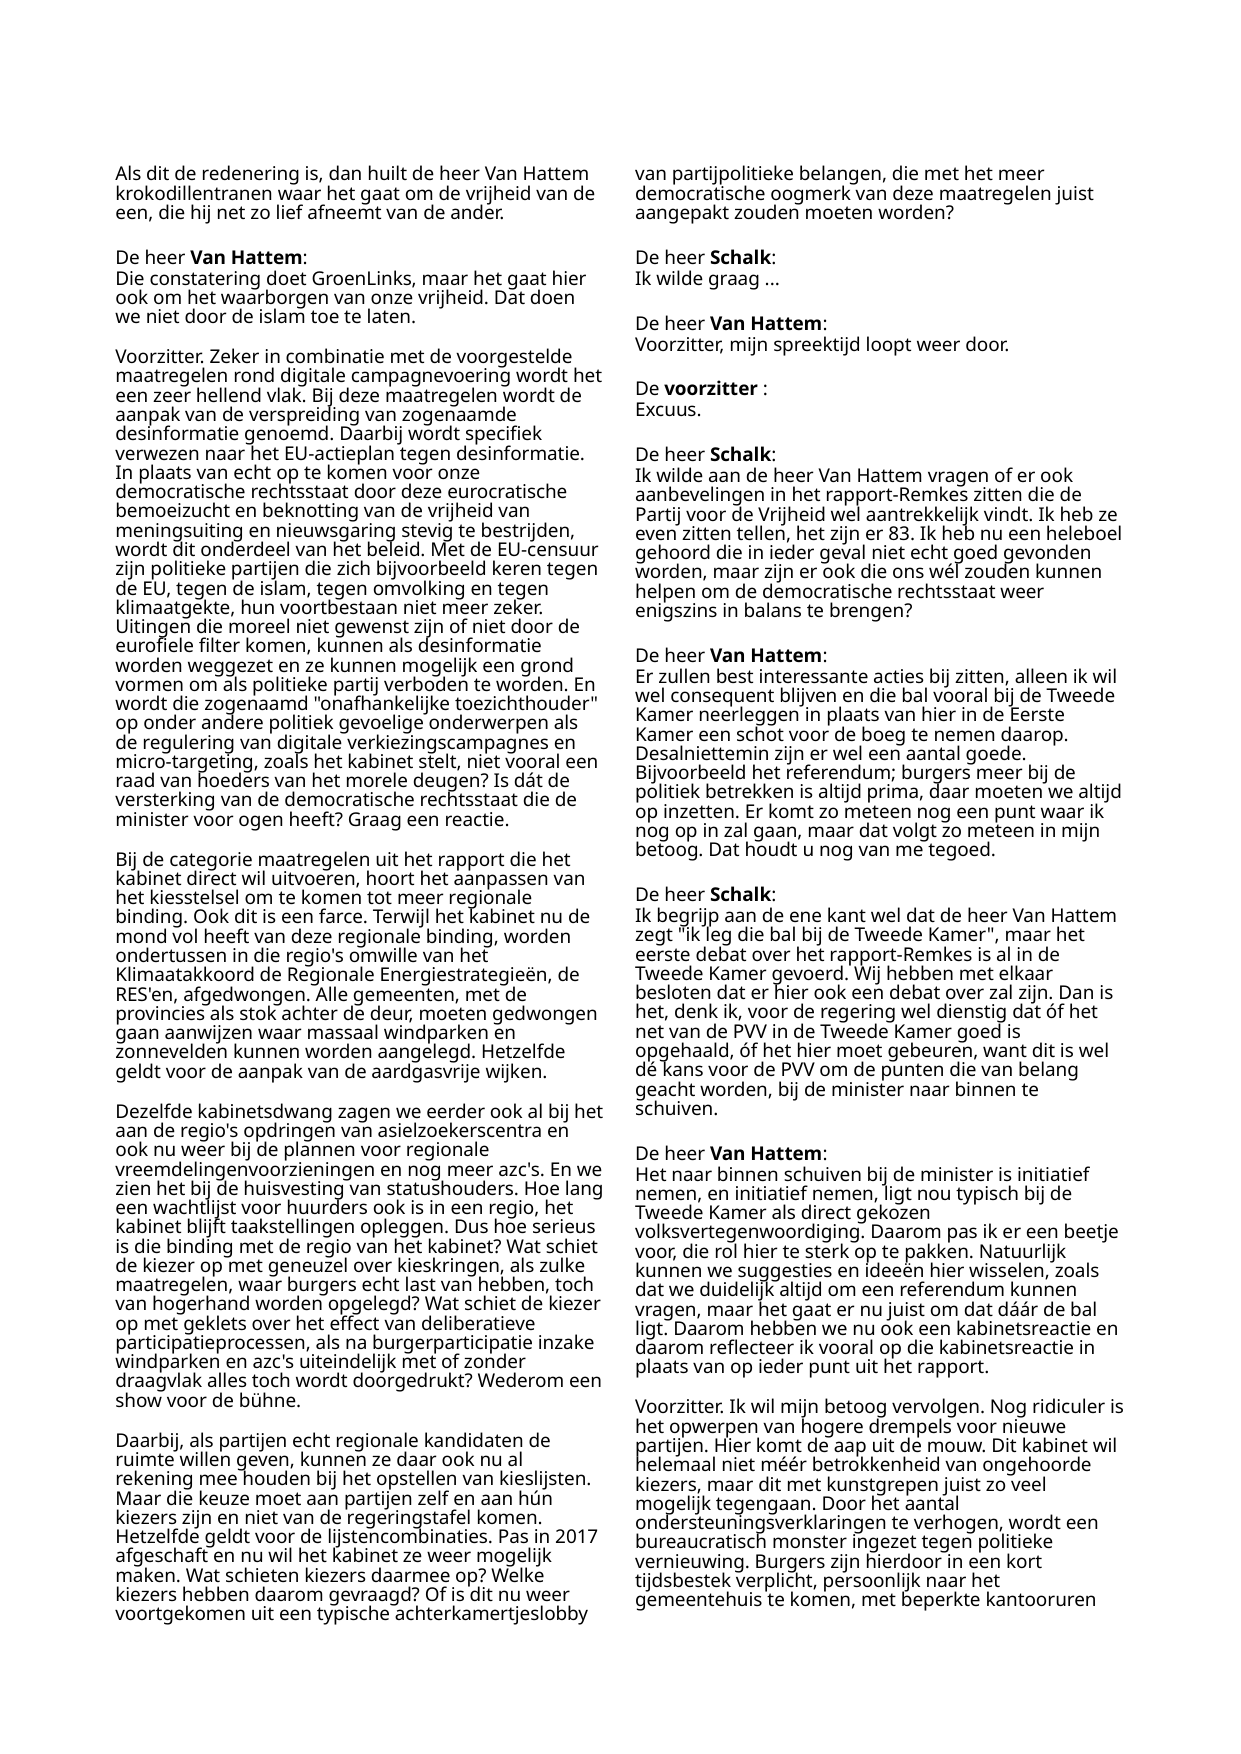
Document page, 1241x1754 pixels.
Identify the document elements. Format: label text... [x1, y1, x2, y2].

text Het naar binnen schuiven bij de minister is initiatief nemen, en initiatief nemen, ligt nou typisch bij de Tweede Kamer als direct gekozen volksvertegenwoordiging. Daarom pas ik er een beetje voor, die rol hier te sterk op te pakken. Natuurlijk kunnen we suggesties en ideeën hier wisselen, zoals dat we duidelijk altijd om een referendum kunnen vragen, maar het gaat er nu juist om dat dáár de bal ligt. Daarom hebben we nu ook een kabinetsreactie en daarom reflecteer ik vooral op die kabinetsreactie in plaats van op ieder punt uit het rapport. [635, 1166, 1125, 1378]
text Daarbij, als partijen echt regionale kandidaten de ruimte willen geven, kunnen ze daar ook nu al rekening mee houden bij het opstellen van kieslijsten. Maar die keuze moet aan partijen zelf en aan hún kiezers zijn en niet van de regeringstafel komen. Hetzelfde geldt voor de lijstencombinaties. Pas in 2017 afgeschaft en nu wil het kabinet ze weer mogelijk maken. Wat schieten kiezers daarmee op? Welke kiezers hebben daarom gevraagd? Of is dit nu weer voortgekomen uit een typische achterkamertjeslobby [115, 1432, 605, 1624]
text Bij de categorie maatregelen uit het rapport die het kabinet direct wil uitvoeren, hoort het aanpassen van het kiesstelsel om te komen tot meer regionale binding. Ook dit is een farce. Terwijl het kabinet nu de mond vol heeft van deze regionale binding, worden ondertussen in die regio's omwille van het Klimaatakkoord de Regionale Energiestrategieën, de RES'en, afgedwongen. Alle gemeenten, met de provincies als stok achter de deur, moeten gedwongen gaan aanwijzen waar massaal windparken en zonnevelden kunnen worden aangelegd. Hetzelfde geldt voor de aanpak van de aardgasvrije wijken. [115, 851, 605, 1082]
text De heer Schalk: [635, 881, 1125, 907]
text Ik wilde aan de heer Van Hattem vragen of er ook aanbevelingen in het rapport-Remkes zitten die de Partij voor de Vrijheid wel aantrekkelijk vindt. Ik heb ze even zitten tellen, het zijn er 83. Ik heb nu een heleboel gehoord die in ieder geval niet echt goed gevonden worden, maar zijn er ook die ons wél zouden kunnen helpen om de democratische rechtsstaat weer enigszins in balans te brengen? [635, 467, 1125, 621]
text De heer Van Hattem: [635, 642, 1125, 668]
text De heer Schalk: [635, 244, 1125, 270]
text De heer Schalk: [635, 441, 1125, 467]
text De heer Van Hattem: [115, 244, 605, 270]
text Die constatering doet GroenLinks, maar het gaat hier ook om het waarborgen van onze vrijheid. Dat doen we niet door de islam toe te laten. [115, 270, 605, 327]
text De heer Van Hattem: [635, 1140, 1125, 1166]
text van partijpolitieke belangen, die met het meer democratische oogmerk van deze maatregelen juist aangepakt zouden moeten worden? [635, 165, 1125, 223]
text Voorzitter. Zeker in combinatie met de voorgestelde maatregelen rond digitale campagnevoering wordt het een zeer hellend vlak. Bij deze maatregelen wordt de aanpak van de verspreiding van zogenaamde desinformatie genoemd. Daarbij wordt specifiek verwezen naar het EU-actieplan tegen desinformatie. In plaats van echt op te komen voor onze democratische rechtsstaat door deze eurocratische bemoeizucht en beknotting van de vrijheid van meningsuiting en nieuwsgaring stevig te bestrijden, wordt dit onderdeel van het beleid. Met de EU-censuur zijn politieke partijen die zich bijvoorbeeld keren tegen de EU, tegen de islam, tegen omvolking en tegen klimaatgekte, hun voortbestaan niet meer zeker. Uitingen die moreel niet gewenst zijn of niet door de eurofiele filter komen, kunnen als desinformatie worden weggezet en ze kunnen mogelijk een grond vormen om als politieke partij verboden te worden. En wordt die zogenaamd "onafhankelijke toezichthouder" op onder andere politiek gevoelige onderwerpen als de regulering van digitale verkiezingscampagnes en micro-targeting, zoals het kabinet stelt, niet vooral een raad van hoeders van het morele deugen? Is dát de versterking van de democratische rechtsstaat die de minister voor ogen heeft? Graag een reactie. [115, 348, 605, 830]
text Ik wilde graag ... [635, 270, 1125, 289]
text Dezelfde kabinetsdwang zagen we eerder ook al bij het aan de regio's opdringen van asielzoekerscentra en ook nu weer bij de plannen voor regionale vreemdelingenvoorzieningen en nog meer azc's. En we zien het bij de huisvesting van statushouders. Hoe lang een wachtlijst voor huurders ook is in een regio, het kabinet blijft taakstellingen opleggen. Dus hoe serieus is die binding met de regio van het kabinet? Wat schiet de kiezer op met geneuzel over kieskringen, als zulke maatregelen, waar burgers echt last van hebben, toch van hogerhand worden opgelegd? Wat schiet de kiezer op met geklets over het effect van deliberatieve participatieprocessen, als na burgerparticipatie inzake windparken en azc's uiteindelijk met of zonder draagvlak alles toch wordt doorgedrukt? Wederom een show voor de bühne. [115, 1103, 605, 1411]
text Als dit de redenering is, dan huilt de heer Van Hattem krokodillentranen waar het gaat om de vrijheid van de een, die hij net zo lief afneemt van de ander. [115, 165, 605, 223]
text De heer Van Hattem: [635, 310, 1125, 336]
text Voorzitter, mijn spreektijd loopt weer door. [635, 336, 1125, 355]
text De voorzitter : [635, 376, 1125, 401]
text Er zullen best interessante acties bij zitten, alleen ik wil wel consequent blijven en die bal vooral bij de Tweede Kamer neerleggen in plaats van hier in de Eerste Kamer een schot voor de boeg te nemen daarop. Desalniettemin zijn er wel een aantal goede. Bijvoorbeeld het referendum; burgers meer bij de politiek betrekken is altijd prima, daar moeten we altijd op inzetten. Er komt zo meteen nog een punt waar ik nog op in zal gaan, maar dat volgt zo meteen in mijn betoog. Dat houdt u nog van me tegoed. [635, 668, 1125, 861]
text Voorzitter. Ik wil mijn betoog vervolgen. Nog ridiculer is het opwerpen van hogere drempels voor nieuwe partijen. Hier komt de aap uit de mouw. Dit kabinet wil helemaal niet méér betrokkenheid van ongehoorde kiezers, maar dit met kunstgrepen juist zo veel mogelijk tegengaan. Door het aantal ondersteuningsverklaringen te verhogen, wordt een bureaucratisch monster ingezet tegen politieke vernieuwing. Burgers zijn hierdoor in een kort tijdsbestek verplicht, persoonlijk naar het gemeentehuis te komen, met beperkte kantooruren [635, 1398, 1125, 1610]
text Excuus. [635, 401, 1125, 421]
text Ik begrijp aan de ene kant wel dat de heer Van Hattem zegt "ik leg die bal bij de Tweede Kamer", maar het eerste debat over het rapport-Remkes is al in de Tweede Kamer gevoerd. Wij hebben met elkaar besloten dat er hier ook een debat over zal zijn. Dan is het, denk ik, voor de regering wel dienstig dat óf het net van de PVV in de Tweede Kamer goed is opgehaald, óf het hier moet gebeuren, want dit is wel dé kans voor de PVV om de punten die van belang geacht worden, bij de minister naar binnen te schuiven. [635, 907, 1125, 1119]
